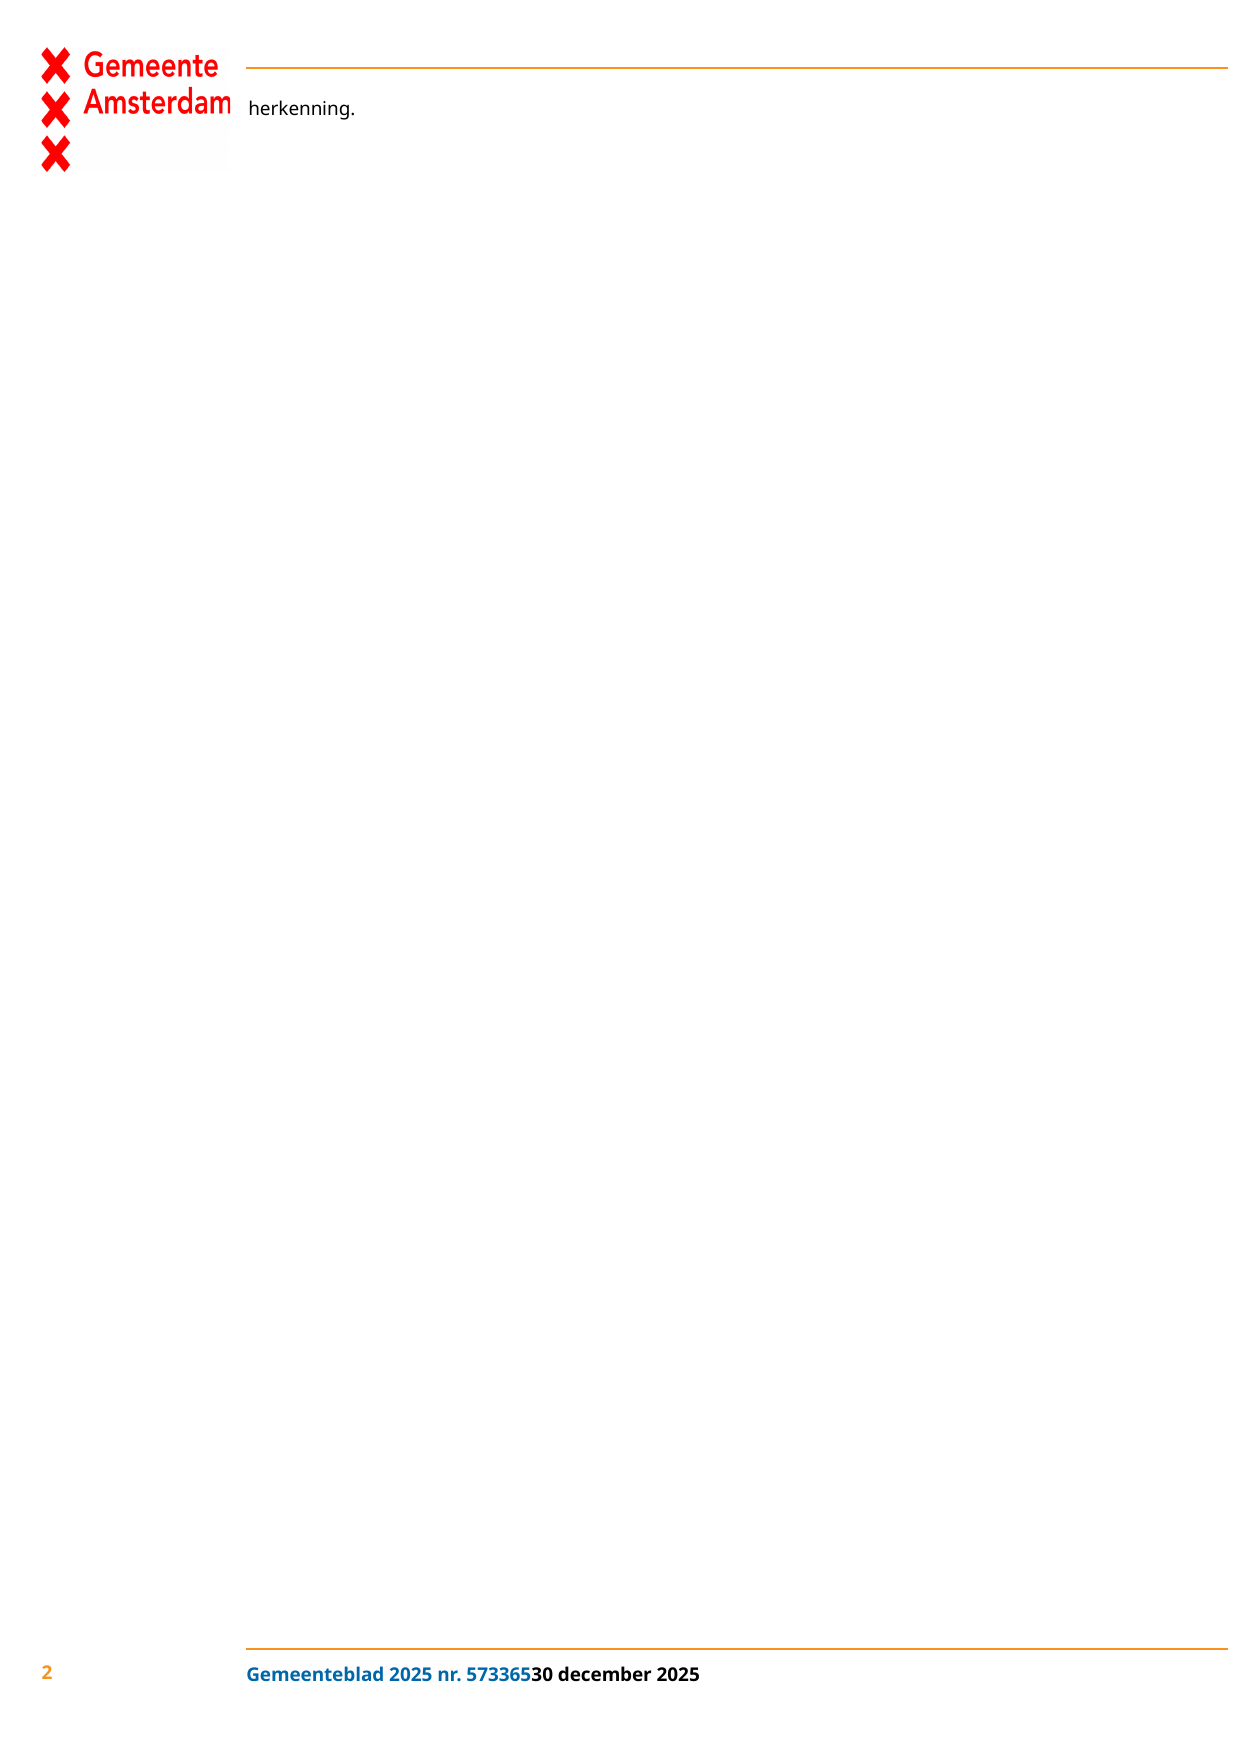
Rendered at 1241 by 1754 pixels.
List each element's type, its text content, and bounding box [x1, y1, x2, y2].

picture [41, 47, 231, 172]
text herkenning. [248, 95, 1152, 121]
